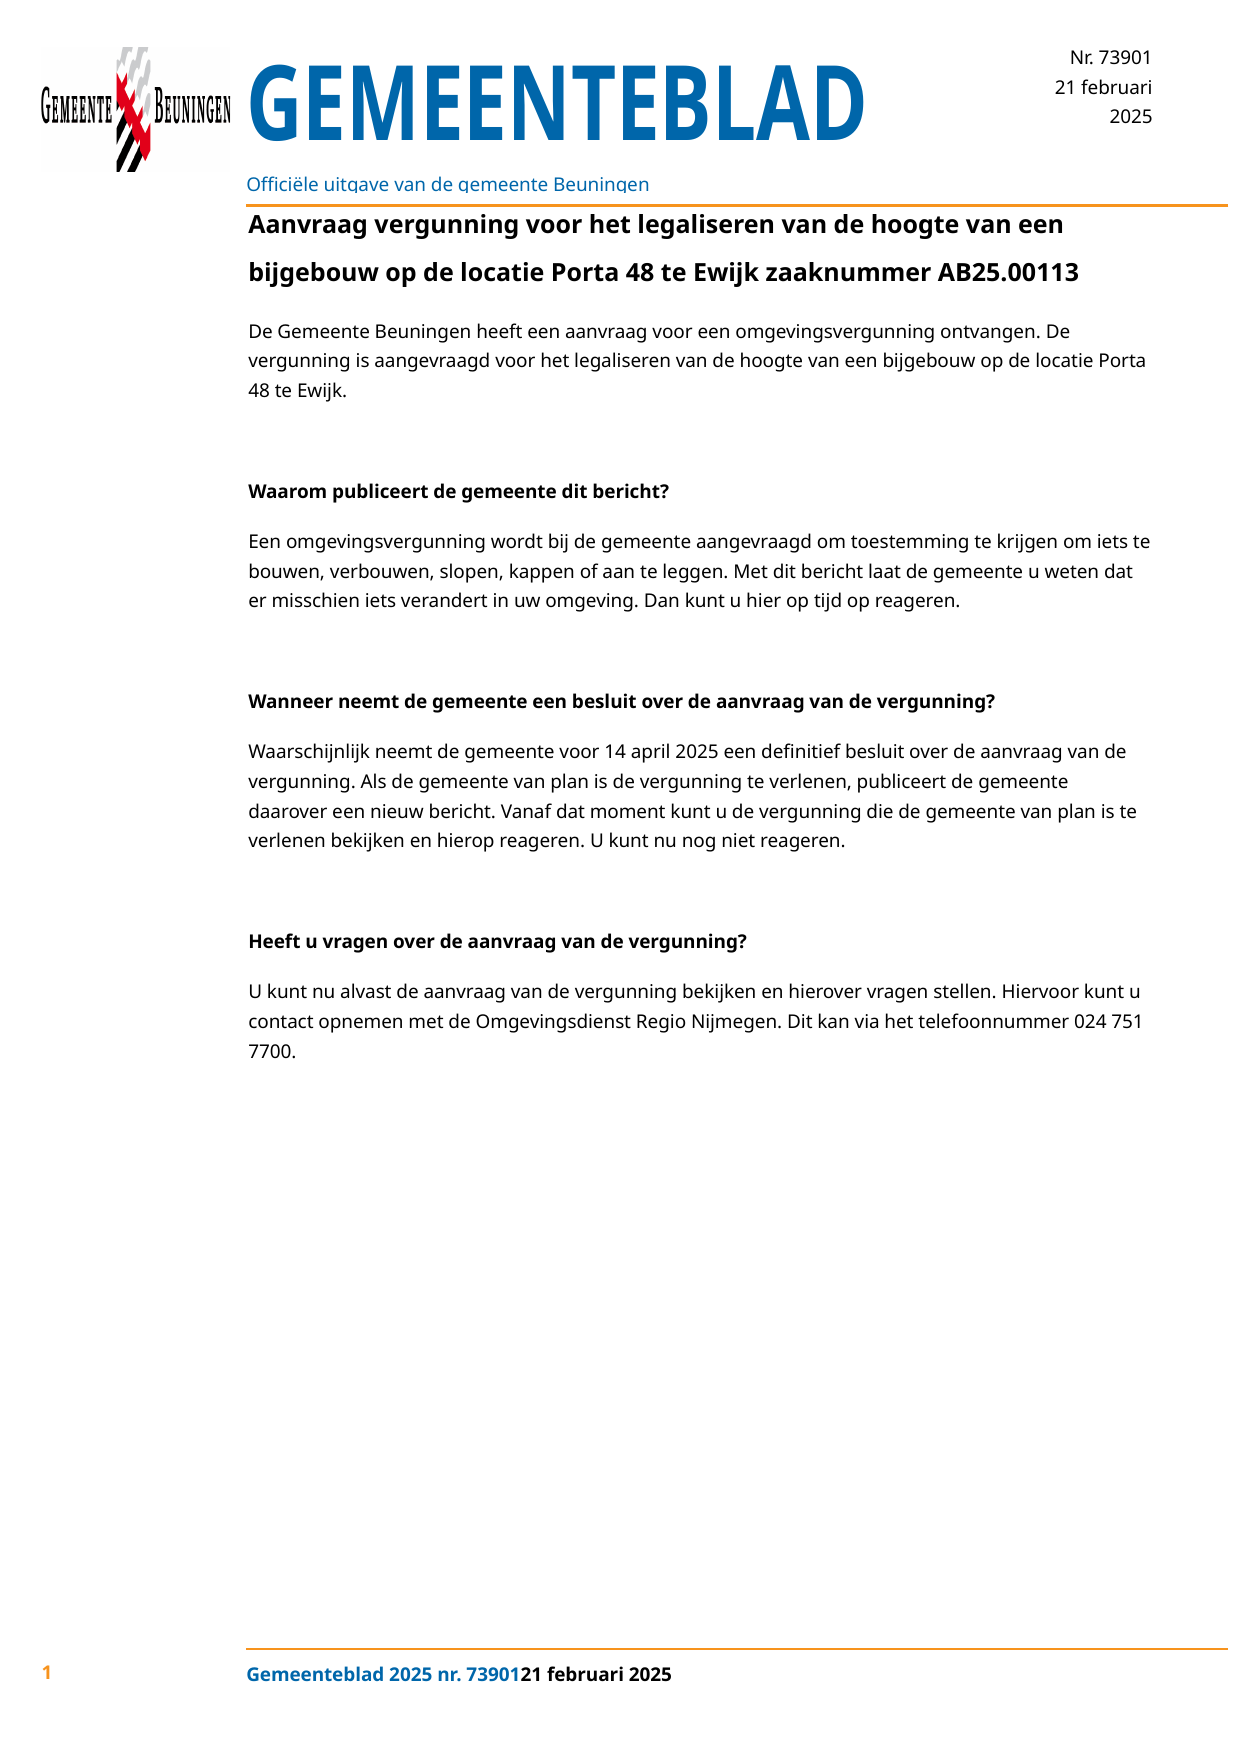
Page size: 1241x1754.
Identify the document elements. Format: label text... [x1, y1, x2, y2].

text Aanvraag vergunning voor het legaliseren van de hoogte van een bijgebouw op de locatie Porta 48 te Ewijk zaaknummer AB25.00113 [248, 207, 1152, 288]
text De Gemeente Beuningen heeft een aanvraag voor een omgevingsvergunning ontvangen. De vergunning is aangevraagd voor het legaliseren van de hoogte van een bijgebouw op de locatie Porta 48 te Ewijk. [248, 318, 1152, 403]
text Een omgevingsvergunning wordt bij de gemeente aangevraagd om toestemming te krijgen om iets te bouwen, verbouwen, slopen, kappen of aan te leggen. Met dit bericht laat de gemeente u weten dat er misschien iets verandert in uw omgeving. Dan kunt u hier op tijd op reageren. [248, 528, 1152, 613]
text Waarschijnlijk neemt de gemeente voor 14 april 2025 een definitief besluit over de aanvraag van de vergunning. Als de gemeente van plan is de vergunning te verlenen, publiceert de gemeente daarover een nieuw bericht. Vanaf dat moment kunt u de vergunning die de gemeente van plan is te verlenen bekijken en hierop reageren. U kunt nu nog niet reageren. [248, 739, 1152, 853]
picture [41, 47, 231, 172]
text Waarom publiceert de gemeente dit bericht? [248, 478, 1152, 504]
text Heeft u vragen over de aanvraag van de vergunning? [248, 928, 1152, 954]
text Wanneer neemt de gemeente een besluit over de aanvraag van de vergunning? [248, 688, 1152, 714]
text U kunt nu alvast de aanvraag van de vergunning bekijken en hierover vragen stellen. Hiervoor kunt u contact opnemen met de Omgevingsdienst Regio Nijmegen. Dit kan via het telefoonnummer 024 751 7700. [248, 979, 1152, 1064]
